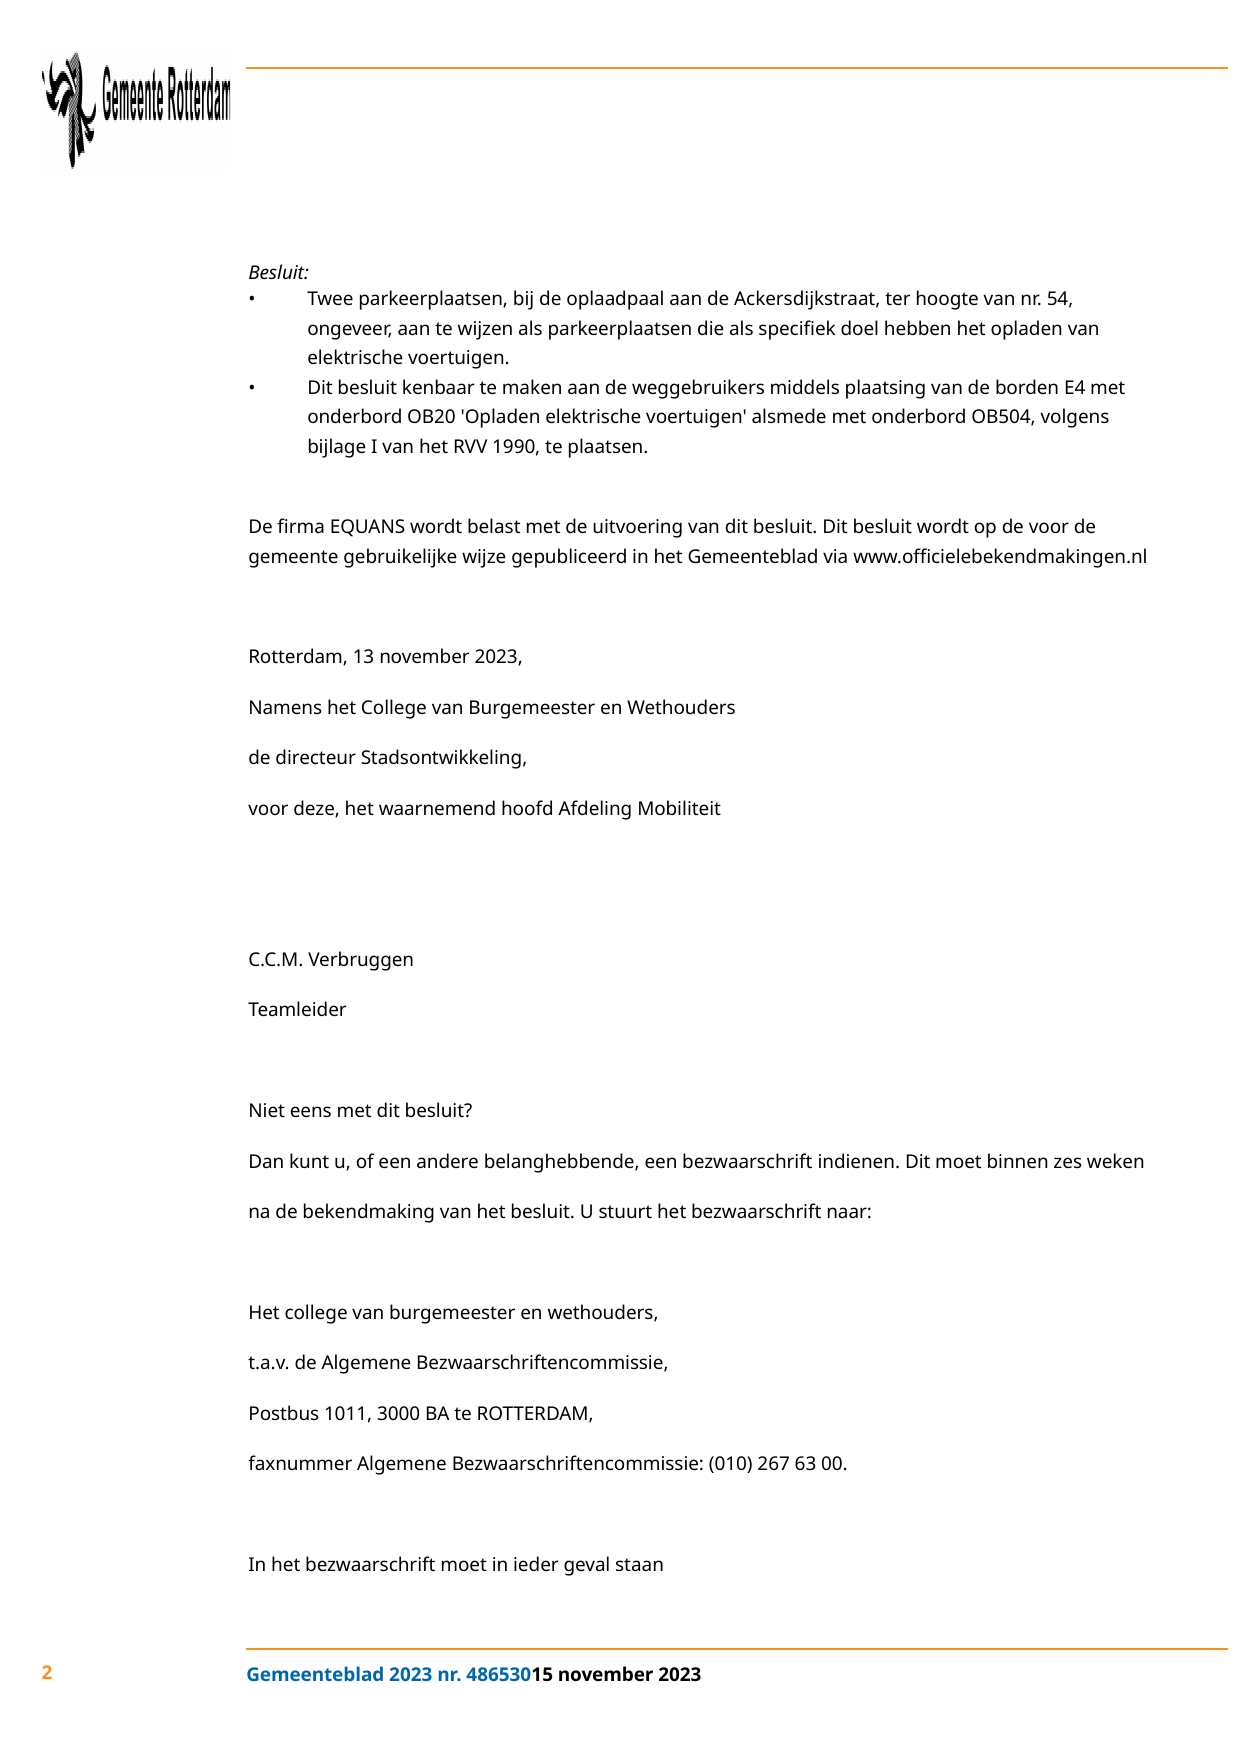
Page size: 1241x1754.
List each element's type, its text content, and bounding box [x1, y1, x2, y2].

text faxnummer Algemene Bezwaarschriftencommissie: (010) 267 63 00. [248, 1450, 1152, 1476]
text Het college van burgemeester en wethouders, [248, 1299, 1152, 1325]
list Twee parkeerplaatsen, bij de oplaadpaal aan de Ackersdijkstraat, ter hoogte van nr. 54, ongeveer, aan te wijzen als parkeerplaatsen die als specifiek doel hebben het opladen van elektrische voertuigen. [248, 285, 1152, 370]
list Dit besluit kenbaar te maken aan de weggebruikers middels plaatsing van de borden E4 met onderbord OB20 'Opladen elektrische voertuigen' alsmede met onderbord OB504, volgens bijlage I van het RVV 1990, te plaatsen. [248, 374, 1152, 459]
text Postbus 1011, 3000 BA te ROTTERDAM, [248, 1400, 1152, 1426]
text Besluit: [248, 259, 1152, 285]
text Dan kunt u, of een andere belanghebbende, een bezwaarschrift indienen. Dit moet binnen zes weken [248, 1148, 1152, 1173]
picture [41, 47, 231, 172]
text na de bekendmaking van het besluit. U stuurt het bezwaarschrift naar: [248, 1198, 1152, 1224]
text Teamleider [248, 997, 1152, 1022]
text voor deze, het waarnemend hoofd Afdeling Mobiliteit [248, 795, 1152, 821]
text Niet eens met dit besluit? [248, 1097, 1152, 1123]
text de directeur Stadsontwikkeling, [248, 744, 1152, 770]
text Rotterdam, 13 november 2023, [248, 644, 1152, 669]
text In het bezwaarschrift moet in ieder geval staan [248, 1551, 1152, 1577]
text C.C.M. Verbruggen [248, 946, 1152, 972]
text t.a.v. de Algemene Bezwaarschriftencommissie, [248, 1349, 1152, 1375]
text De firma EQUANS wordt belast met de uitvoering van dit besluit. Dit besluit wordt op de voor de gemeente gebruikelijke wijze gepubliceerd in het Gemeenteblad via www.officielebekendmakingen.nl [248, 513, 1152, 568]
text Namens het College van Burgemeester en Wethouders [248, 694, 1152, 720]
